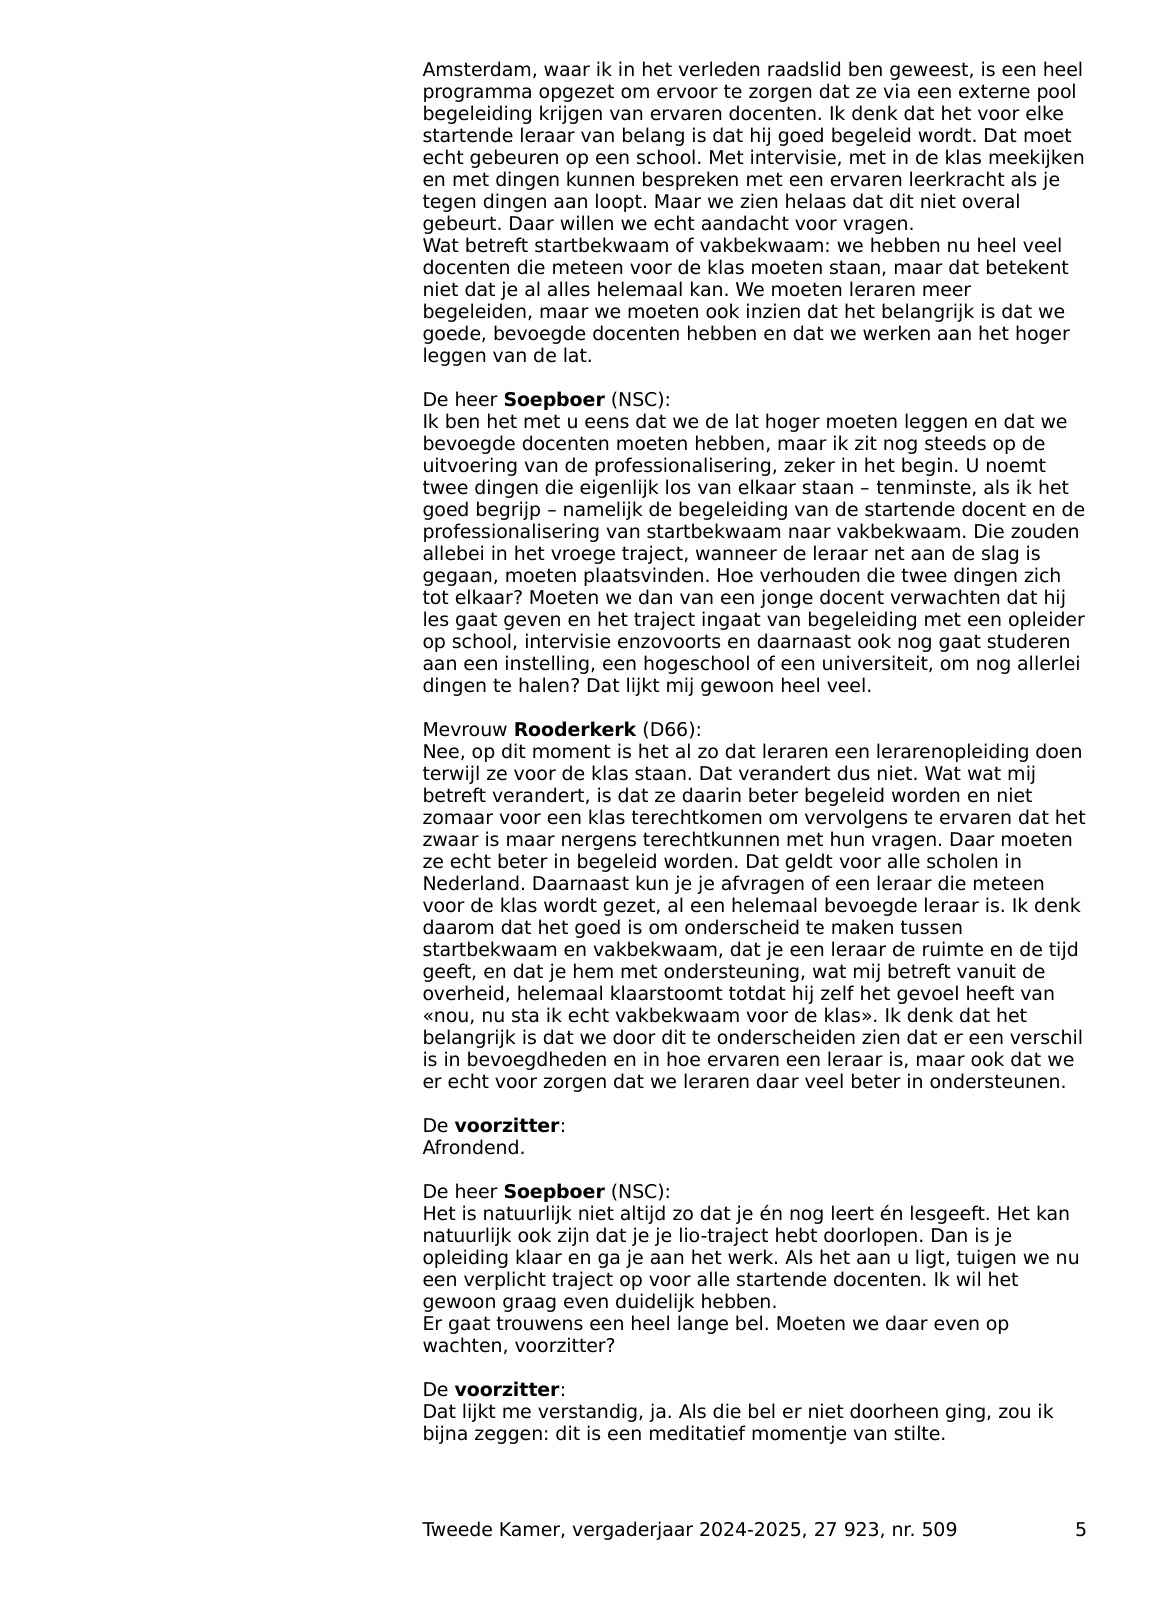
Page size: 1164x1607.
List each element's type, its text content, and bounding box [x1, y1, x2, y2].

text De voorzitter: [422, 1379, 1087, 1401]
text Amsterdam, waar ik in het verleden raadslid ben geweest, is een heel programma opgezet om ervoor te zorgen dat ze via een externe pool begeleiding krijgen van ervaren docenten. Ik denk dat het voor elke startende leraar van belang is dat hij goed begeleid wordt. Dat moet echt gebeuren op een school. Met intervisie, met in de klas meekijken en met dingen kunnen bespreken met een ervaren leerkracht als je tegen dingen aan loopt. Maar we zien helaas dat dit niet overal gebeurt. Daar willen we echt aandacht voor vragen. [422, 59, 1087, 235]
text Mevrouw Rooderkerk (D66): [422, 719, 1087, 741]
text Afrondend. [422, 1137, 1087, 1159]
text Er gaat trouwens een heel lange bel. Moeten we daar even op wachten, voorzitter? [422, 1313, 1087, 1357]
text De voorzitter: [422, 1115, 1087, 1137]
text Dat lijkt me verstandig, ja. Als die bel er niet doorheen ging, zou ik bijna zeggen: dit is een meditatief momentje van stilte. [422, 1401, 1087, 1445]
text De heer Soepboer (NSC): [422, 1181, 1087, 1203]
text Nee, op dit moment is het al zo dat leraren een lerarenopleiding doen terwijl ze voor de klas staan. Dat verandert dus niet. Wat wat mij betreft verandert, is dat ze daarin beter begeleid worden en niet zomaar voor een klas terechtkomen om vervolgens te ervaren dat het zwaar is maar nergens terechtkunnen met hun vragen. Daar moeten ze echt beter in begeleid worden. Dat geldt voor alle scholen in Nederland. Daarnaast kun je je afvragen of een leraar die meteen voor de klas wordt gezet, al een helemaal bevoegde leraar is. Ik denk daarom dat het goed is om onderscheid te maken tussen startbekwaam en vakbekwaam, dat je een leraar de ruimte en de tijd geeft, en dat je hem met ondersteuning, wat mij betreft vanuit de overheid, helemaal klaarstoomt totdat hij zelf het gevoel heeft van «nou, nu sta ik echt vakbekwaam voor de klas». Ik denk dat het belangrijk is dat we door dit te onderscheiden zien dat er een verschil is in bevoegdheden en in hoe ervaren een leraar is, maar ook dat we er echt voor zorgen dat we leraren daar veel beter in ondersteunen. [422, 741, 1087, 1092]
text Wat betreft startbekwaam of vakbekwaam: we hebben nu heel veel docenten die meteen voor de klas moeten staan, maar dat betekent niet dat je al alles helemaal kan. We moeten leraren meer begeleiden, maar we moeten ook inzien dat het belangrijk is dat we goede, bevoegde docenten hebben en dat we werken aan het hoger leggen van de lat. [422, 235, 1087, 367]
text Ik ben het met u eens dat we de lat hoger moeten leggen en dat we bevoegde docenten moeten hebben, maar ik zit nog steeds op de uitvoering van de professionalisering, zeker in het begin. U noemt twee dingen die eigenlijk los van elkaar staan – tenminste, als ik het goed begrijp – namelijk de begeleiding van de startende docent en de professionalisering van startbekwaam naar vakbekwaam. Die zouden allebei in het vroege traject, wanneer de leraar net aan de slag is gegaan, moeten plaatsvinden. Hoe verhouden die twee dingen zich tot elkaar? Moeten we dan van een jonge docent verwachten dat hij les gaat geven en het traject ingaat van begeleiding met een opleider op school, intervisie enzovoorts en daarnaast ook nog gaat studeren aan een instelling, een hogeschool of een universiteit, om nog allerlei dingen te halen? Dat lijkt mij gewoon heel veel. [422, 411, 1087, 697]
text De heer Soepboer (NSC): [422, 389, 1087, 411]
text Het is natuurlijk niet altijd zo dat je én nog leert én lesgeeft. Het kan natuurlijk ook zijn dat je je lio-traject hebt doorlopen. Dan is je opleiding klaar en ga je aan het werk. Als het aan u ligt, tuigen we nu een verplicht traject op voor alle startende docenten. Ik wil het gewoon graag even duidelijk hebben. [422, 1203, 1087, 1313]
